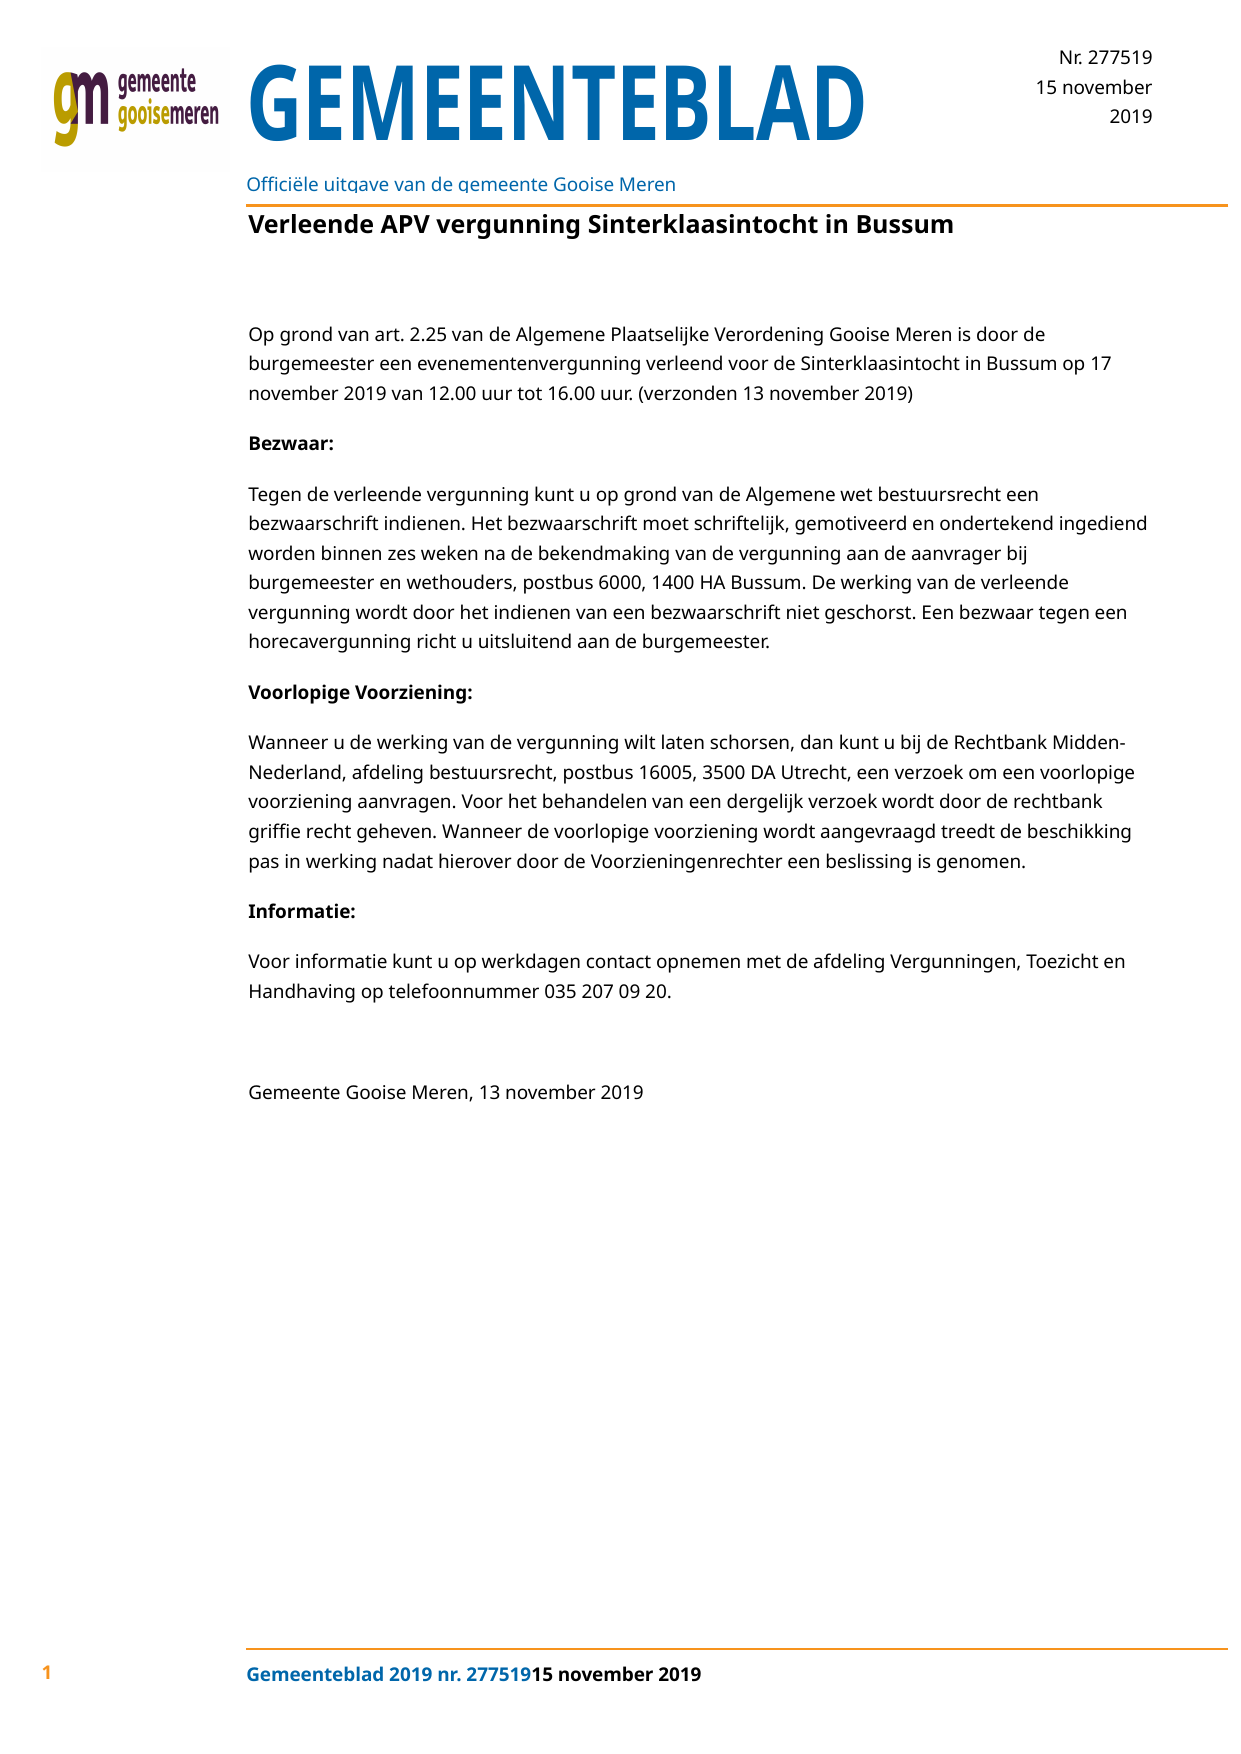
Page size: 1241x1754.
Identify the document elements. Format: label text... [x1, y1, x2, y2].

text Gemeente Gooise Meren, 13 november 2019 [248, 1079, 1152, 1105]
text Wanneer u de werking van de vergunning wilt laten schorsen, dan kunt u bij de Rechtbank Midden-Nederland, afdeling bestuursrecht, postbus 16005, 3500 DA Utrecht, een verzoek om een voorlopige voorziening aanvragen. Voor het behandelen van een dergelijk verzoek wordt door de rechtbank griffie recht geheven. Wanneer de voorlopige voorziening wordt aangevraagd treedt de beschikking pas in werking nadat hierover door de Voorzieningenrechter een beslissing is genomen. [248, 729, 1152, 873]
text Verleende APV vergunning Sinterklaasintocht in Bussum [248, 207, 1152, 241]
text Op grond van art. 2.25 van de Algemene Plaatselijke Verordening Gooise Meren is door de burgemeester een evenementenvergunning verleend voor de Sinterklaasintocht in Bussum op 17 november 2019 van 12.00 uur tot 16.00 uur. (verzonden 13 november 2019) [248, 321, 1152, 406]
text Voorlopige Voorziening: [248, 679, 1152, 705]
text Informatie: [248, 898, 1152, 924]
text Bezwaar: [248, 430, 1152, 456]
text Tegen de verleende vergunning kunt u op grond van de Algemene wet bestuursrecht een bezwaarschrift indienen. Het bezwaarschrift moet schriftelijk, gemotiveerd en ondertekend ingediend worden binnen zes weken na de bekendmaking van de vergunning aan de aanvrager bij burgemeester en wethouders, postbus 6000, 1400 HA Bussum. De werking van de verleende vergunning wordt door het indienen van een bezwaarschrift niet geschorst. Een bezwaar tegen een horecavergunning richt u uitsluitend aan de burgemeester. [248, 481, 1152, 654]
picture [41, 47, 231, 172]
text Voor informatie kunt u op werkdagen contact opnemen met de afdeling Vergunningen, Toezicht en Handhaving op telefoonnummer 035 207 09 20. [248, 949, 1152, 1004]
